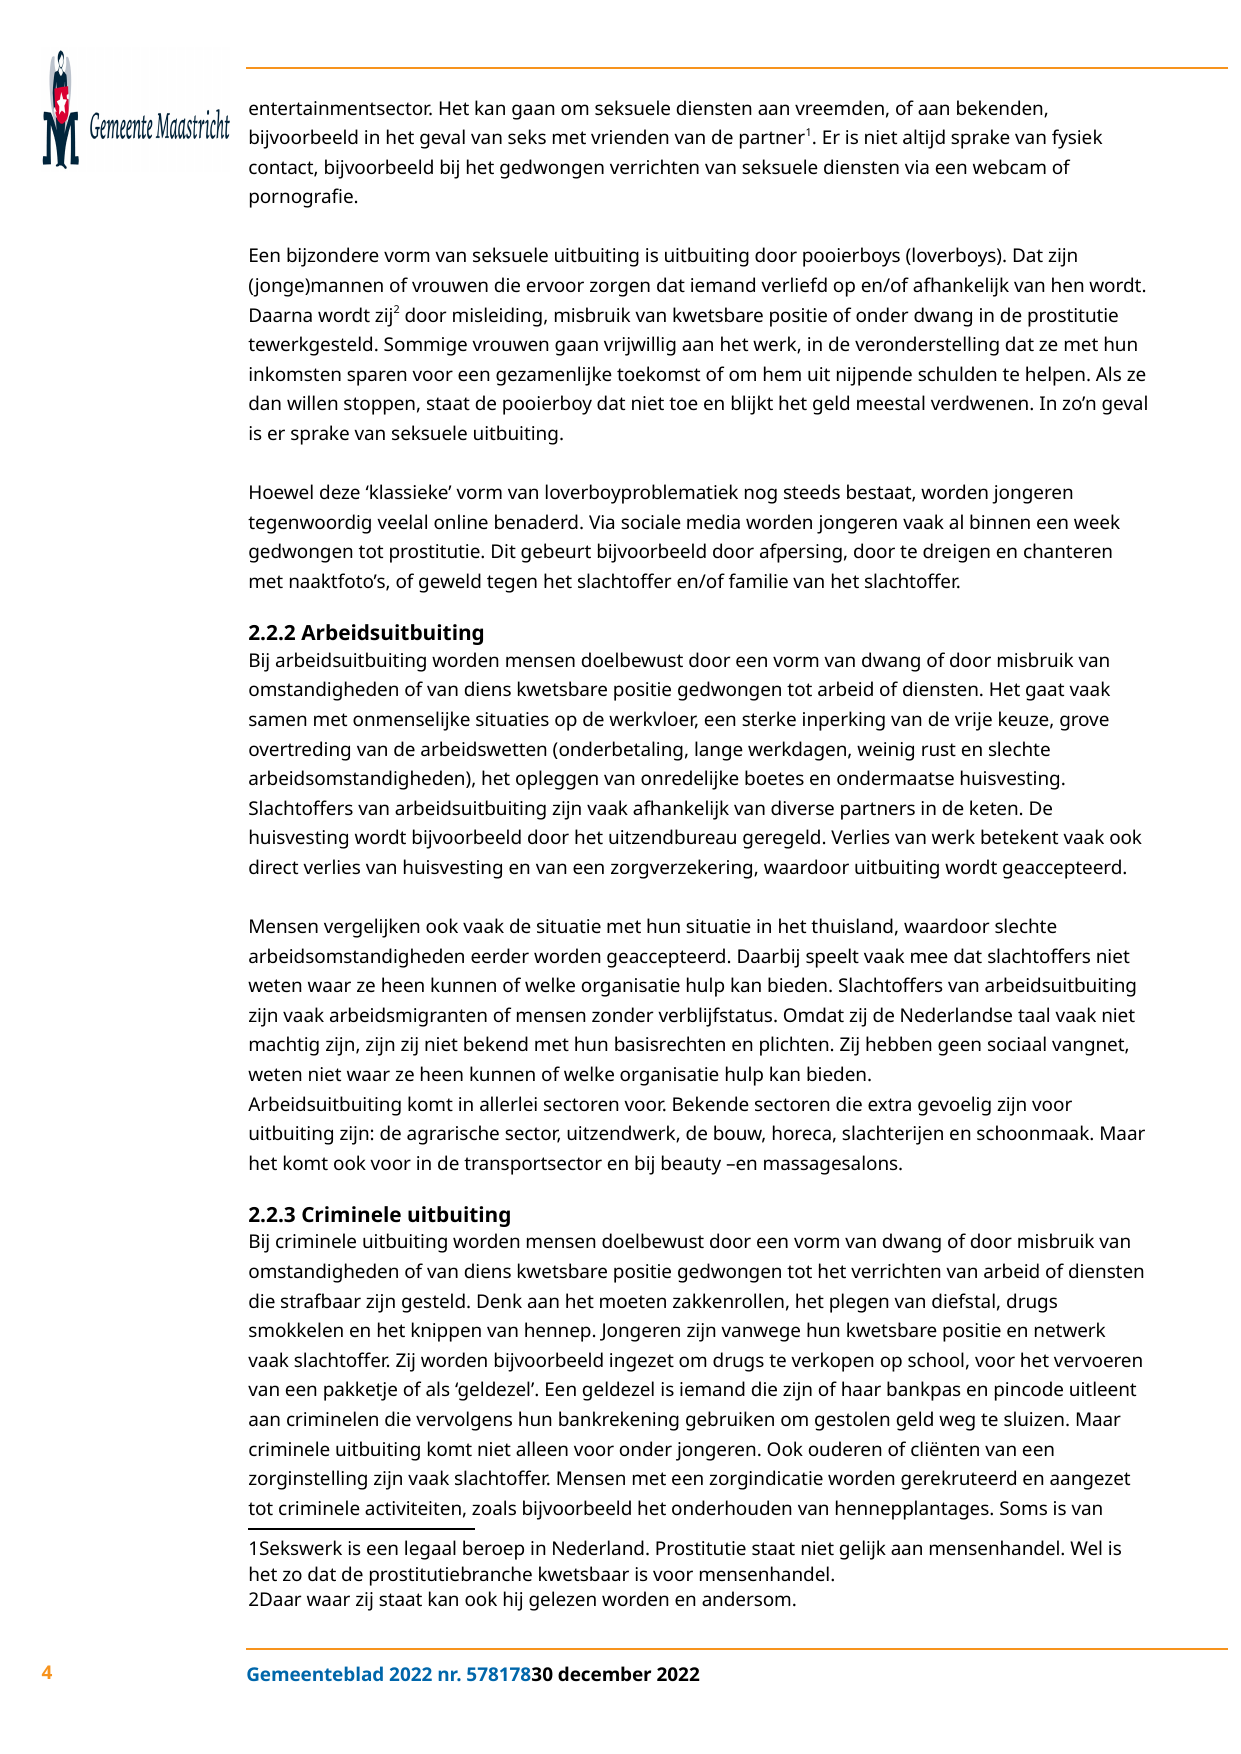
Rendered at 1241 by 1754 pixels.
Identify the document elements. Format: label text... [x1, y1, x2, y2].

text Mensen vergelijken ook vaak de situatie met hun situatie in het thuisland, waardoor slechte arbeidsomstandigheden eerder worden geaccepteerd. Daarbij speelt vaak mee dat slachtoffers niet weten waar ze heen kunnen of welke organisatie hulp kan bieden. Slachtoffers van arbeidsuitbuiting zijn vaak arbeidsmigranten of mensen zonder verblijfstatus. Omdat zij de Nederlandse taal vaak niet machtig zijn, zijn zij niet bekend met hun basisrechten en plichten. Zij hebben geen sociaal vangnet, weten niet waar ze heen kunnen of welke organisatie hulp kan bieden. [248, 913, 1152, 1087]
text Sekswerk is een legaal beroep in Nederland. Prostitutie staat niet gelijk aan mensenhandel. Wel is het zo dat de prostitutiebranche kwetsbaar is voor mensenhandel. [248, 1535, 1152, 1586]
text 2.2.2 Arbeidsuitbuiting [248, 618, 1152, 647]
text Hoewel deze ‘klassieke’ vorm van loverboyproblematiek nog steeds bestaat, worden jongeren tegenwoordig veelal online benaderd. Via sociale media worden jongeren vaak al binnen een week gedwongen tot prostitutie. Dit gebeurt bijvoorbeeld door afpersing, door te dreigen en chanteren met naaktfoto’s, of geweld tegen het slachtoffer en/of familie van het slachtoffer. [248, 479, 1152, 594]
text entertainmentsector. Het kan gaan om seksuele diensten aan vreemden, of aan bekenden, bijvoorbeeld in het geval van seks met vrienden van de partner. Er is niet altijd sprake van fysiek contact, bijvoorbeeld bij het gedwongen verrichten van seksuele diensten via een webcam of pornografie. [248, 95, 1152, 209]
text Bij arbeidsuitbuiting worden mensen doelbewust door een vorm van dwang of door misbruik van omstandigheden of van diens kwetsbare positie gedwongen tot arbeid of diensten. Het gaat vaak samen met onmenselijke situaties op de werkvloer, een sterke inperking van de vrije keuze, grove overtreding van de arbeidswetten (onderbetaling, lange werkdagen, weinig rust en slechte arbeidsomstandigheden), het opleggen van onredelijke boetes en ondermaatse huisvesting. Slachtoffers van arbeidsuitbuiting zijn vaak afhankelijk van diverse partners in de keten. De huisvesting wordt bijvoorbeeld door het uitzendbureau geregeld. Verlies van werk betekent vaak ook direct verlies van huisvesting en van een zorgverzekering, waardoor uitbuiting wordt geaccepteerd. [248, 647, 1152, 880]
text Arbeidsuitbuiting komt in allerlei sectoren voor. Bekende sectoren die extra gevoelig zijn voor uitbuiting zijn: de agrarische sector, uitzendwerk, de bouw, horeca, slachterijen en schoonmaak. Maar het komt ook voor in de transportsector en bij beauty –en massagesalons. [248, 1091, 1152, 1176]
text Een bijzondere vorm van seksuele uitbuiting is uitbuiting door pooierboys (loverboys). Dat zijn (jonge)mannen of vrouwen die ervoor zorgen dat iemand verliefd op en/of afhankelijk van hen wordt. Daarna wordt zij door misleiding, misbruik van kwetsbare positie of onder dwang in de prostitutie tewerkgesteld. Sommige vrouwen gaan vrijwillig aan het werk, in de veronderstelling dat ze met hun inkomsten sparen voor een gezamenlijke toekomst of om hem uit nijpende schulden te helpen. Als ze dan willen stoppen, staat de pooierboy dat niet toe en blijkt het geld meestal verdwenen. In zo’n geval is er sprake van seksuele uitbuiting. [248, 243, 1152, 446]
text Daar waar zij staat kan ook hij gelezen worden en andersom. [248, 1586, 1152, 1612]
text 2.2.3 Criminele uitbuiting [248, 1200, 1152, 1229]
text Bij criminele uitbuiting worden mensen doelbewust door een vorm van dwang of door misbruik van omstandigheden of van diens kwetsbare positie gedwongen tot het verrichten van arbeid of diensten die strafbaar zijn gesteld. Denk aan het moeten zakkenrollen, het plegen van diefstal, drugs smokkelen en het knippen van hennep. Jongeren zijn vanwege hun kwetsbare positie en netwerk vaak slachtoffer. Zij worden bijvoorbeeld ingezet om drugs te verkopen op school, voor het vervoeren van een pakketje of als ‘geldezel’. Een geldezel is iemand die zijn of haar bankpas en pincode uitleent aan criminelen die vervolgens hun bankrekening gebruiken om gestolen geld weg te sluizen. Maar criminele uitbuiting komt niet alleen voor onder jongeren. Ook ouderen of cliënten van een zorginstelling zijn vaak slachtoffer. Mensen met een zorgindicatie worden gerekruteerd en aangezet tot criminele activiteiten, zoals bijvoorbeeld het onderhouden van hennepplantages. Soms is van [248, 1229, 1152, 1521]
picture [41, 47, 231, 172]
